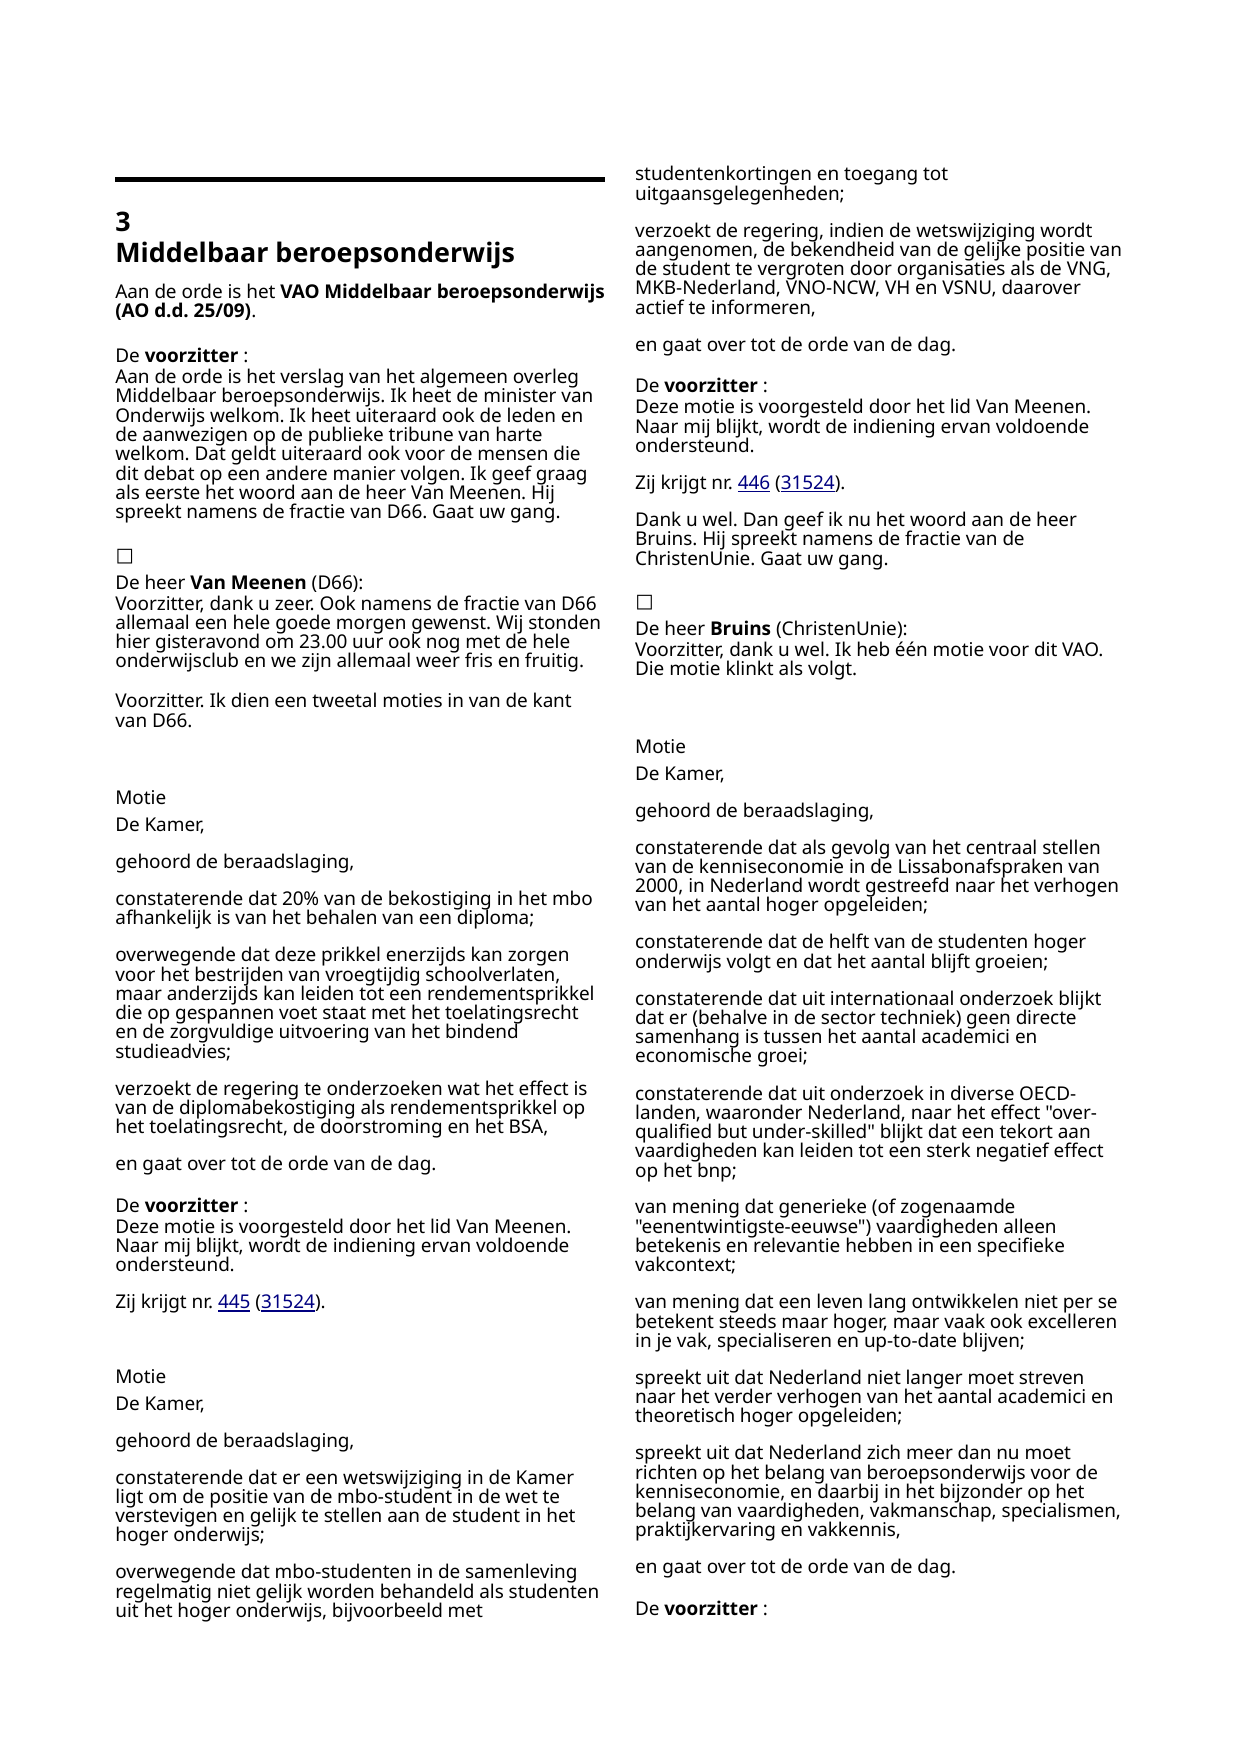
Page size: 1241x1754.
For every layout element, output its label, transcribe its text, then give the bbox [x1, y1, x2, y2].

text Deze motie is voorgesteld door het lid Van Meenen. Naar mij blijkt, wordt de indiening ervan voldoende ondersteund. [635, 398, 1125, 456]
text Zij krijgt nr. 445 (31524). [115, 1293, 605, 1313]
text studentenkortingen en toegang tot uitgaansgelegenheden; [635, 165, 1125, 204]
text De Kamer, [115, 1395, 605, 1414]
text en gaat over tot de orde van de dag. [635, 1558, 1125, 1578]
text gehoord de beraadslaging, [635, 802, 1125, 821]
text constaterende dat 20% van de bekostiging in het mbo afhankelijk is van het behalen van een diploma; [115, 890, 605, 928]
text De heer Bruins (ChristenUnie): [635, 615, 1125, 641]
text Aan de orde is het VAO Middelbaar beroepsonderwijs (AO d.d. 25/09). [115, 283, 605, 322]
text ⬜ [115, 543, 605, 569]
text constaterende dat uit internationaal onderzoek blijkt dat er (behalve in de sector techniek) geen directe samenhang is tussen het aantal academici en economische groei; [635, 990, 1125, 1067]
text verzoekt de regering te onderzoeken wat het effect is van de diplomabekostiging als rendementsprikkel op het toelatingsrecht, de doorstroming en het BSA, [115, 1079, 605, 1137]
text De voorzitter : [635, 1595, 1125, 1621]
text gehoord de beraadslaging, [115, 853, 605, 872]
text De voorzitter : [115, 1192, 605, 1218]
text Aan de orde is het verslag van het algemeen overleg Middelbaar beroepsonderwijs. Ik heet de minister van Onderwijs welkom. Ik heet uiteraard ook de leden en de aanwezigen op de publieke tribune van harte welkom. Dat geldt uiteraard ook voor de mensen die dit debat op een andere manier volgen. Ik geef graag als eerste het woord aan de heer Van Meenen. Hij spreekt namens de fractie van D66. Gaat uw gang. [115, 368, 605, 522]
text constaterende dat uit onderzoek in diverse OECD-landen, waaronder Nederland, naar het effect "over-qualified but under-skilled" blijkt dat een tekort aan vaardigheden kan leiden tot een sterk negatief effect op het bnp; [635, 1084, 1125, 1181]
text overwegende dat deze prikkel enerzijds kan zorgen voor het bestrijden van vroegtijdig schoolverlaten, maar anderzijds kan leiden tot een rendementsprikkel die op gespannen voet staat met het toelatingsrecht en de zorgvuldige uitvoering van het bindend studieadvies; [115, 946, 605, 1062]
text De Kamer, [115, 816, 605, 835]
text van mening dat een leven lang ontwikkelen niet per se betekent steeds maar hoger, maar vaak ook excelleren in je vak, specialiseren en up-to-date blijven; [635, 1293, 1125, 1351]
text ⬜ [635, 589, 1125, 615]
text constaterende dat als gevolg van het centraal stellen van de kenniseconomie in de Lissabonafspraken van 2000, in Nederland wordt gestreefd naar het verhogen van het aantal hoger opgeleiden; [635, 839, 1125, 916]
text van mening dat generieke (of zogenaamde "eenentwintigste-eeuwse") vaardigheden alleen betekenis en relevantie hebben in een specifieke vakcontext; [635, 1198, 1125, 1276]
text Voorzitter, dank u zeer. Ook namens de fractie van D66 allemaal een hele goede morgen gewenst. Wij stonden hier gisteravond om 23.00 uur ook nog met de hele onderwijsclub en we zijn allemaal weer fris en fruitig. [115, 594, 605, 672]
text De voorzitter : [635, 373, 1125, 398]
text Middelbaar beroepsonderwijs [115, 239, 605, 283]
text gehoord de beraadslaging, [115, 1432, 605, 1451]
text De heer Van Meenen (D66): [115, 569, 605, 594]
text constaterende dat de helft van de studenten hoger onderwijs volgt en dat het aantal blijft groeien; [635, 933, 1125, 972]
text De voorzitter : [115, 342, 605, 368]
text constaterende dat er een wetswijziging in de Kamer ligt om de positie van de mbo-student in de wet te verstevigen en gelijk te stellen aan de student in het hoger onderwijs; [115, 1469, 605, 1546]
text Motie [635, 733, 1125, 759]
text 3 [115, 203, 605, 239]
text spreekt uit dat Nederland zich meer dan nu moet richten op het belang van beroepsonderwijs voor de kenniseconomie, en daarbij in het bijzonder op het belang van vaardigheden, vakmanschap, specialismen, praktijkervaring en vakkennis, [635, 1444, 1125, 1541]
text De Kamer, [635, 765, 1125, 784]
text Motie [115, 784, 605, 810]
text Voorzitter, dank u wel. Ik heb één motie voor dit VAO. Die motie klinkt als volgt. [635, 641, 1125, 679]
text Motie [115, 1363, 605, 1389]
text verzoekt de regering, indien de wetswijziging wordt aangenomen, de bekendheid van de gelijke positie van de student te vergroten door organisaties als de VNG, MKB-Nederland, VNO-NCW, VH en VSNU, daarover actief te informeren, [635, 222, 1125, 318]
text en gaat over tot de orde van de dag. [115, 1155, 605, 1174]
text Deze motie is voorgesteld door het lid Van Meenen. Naar mij blijkt, wordt de indiening ervan voldoende ondersteund. [115, 1218, 605, 1276]
text spreekt uit dat Nederland niet langer moet streven naar het verder verhogen van het aantal academici en theoretisch hoger opgeleiden; [635, 1369, 1125, 1427]
text Dank u wel. Dan geef ik nu het woord aan de heer Bruins. Hij spreekt namens de fractie van de ChristenUnie. Gaat uw gang. [635, 511, 1125, 569]
text overwegende dat mbo-studenten in de samenleving regelmatig niet gelijk worden behandeld als studenten uit het hoger onderwijs, bijvoorbeeld met [115, 1563, 605, 1621]
text Zij krijgt nr. 446 (31524). [635, 474, 1125, 493]
text Voorzitter. Ik dien een tweetal moties in van de kant van D66. [115, 692, 605, 731]
text en gaat over tot de orde van de dag. [635, 336, 1125, 355]
